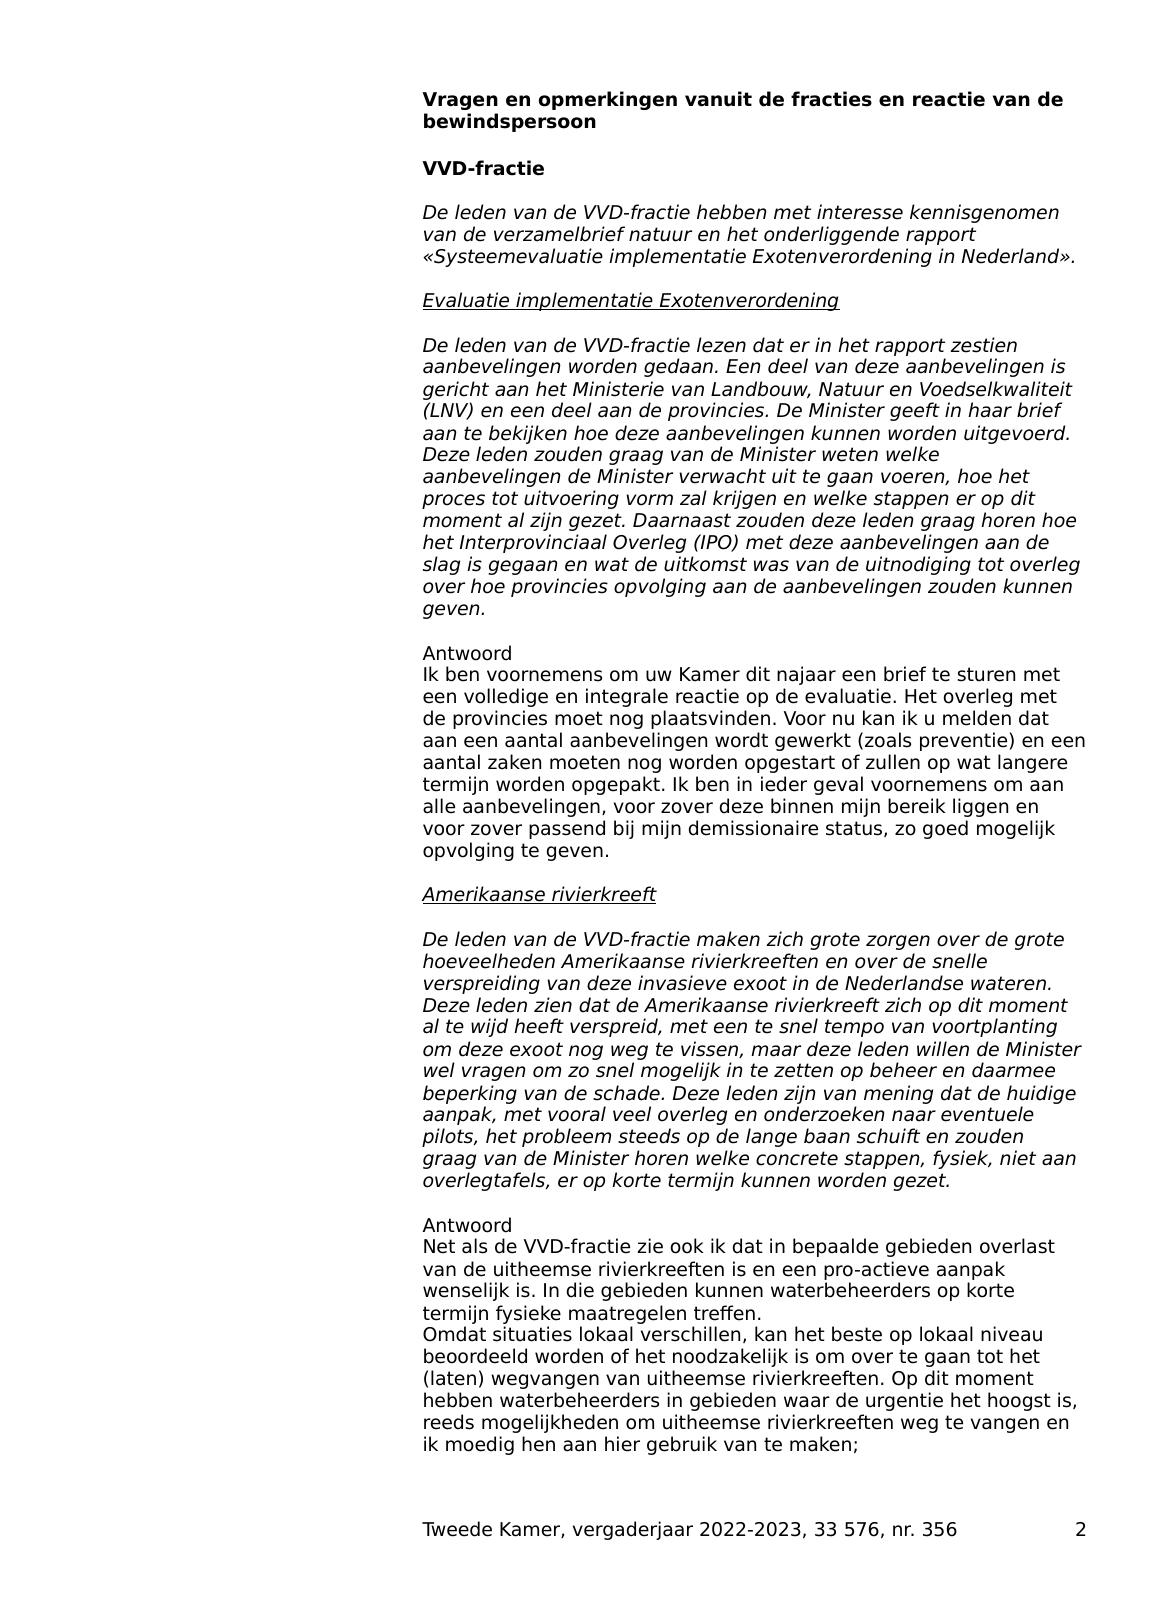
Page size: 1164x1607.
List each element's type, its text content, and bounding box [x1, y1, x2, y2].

subtitle Amerikaanse rivierkreeft [422, 884, 1087, 906]
text Antwoord [422, 642, 1087, 664]
subtitle Evaluatie implementatie Exotenverordening [422, 290, 1087, 312]
text Ik ben voornemens om uw Kamer dit najaar een brief te sturen met een volledige en integrale reactie op de evaluatie. Het overleg met de provincies moet nog plaatsvinden. Voor nu kan ik u melden dat aan een aantal aanbevelingen wordt gewerkt (zoals preventie) en een aantal zaken moeten nog worden opgestart of zullen op wat langere termijn worden opgepakt. Ik ben in ieder geval voornemens om aan alle aanbevelingen, voor zover deze binnen mijn bereik liggen en voor zover passend bij mijn demissionaire status, zo goed mogelijk opvolging te geven. [422, 664, 1087, 862]
text De leden van de VVD-fractie lezen dat er in het rapport zestien aanbevelingen worden gedaan. Een deel van deze aanbevelingen is gericht aan het Ministerie van Landbouw, Natuur en Voedselkwaliteit (LNV) en een deel aan de provincies. De Minister geeft in haar brief aan te bekijken hoe deze aanbevelingen kunnen worden uitgevoerd. Deze leden zouden graag van de Minister weten welke aanbevelingen de Minister verwacht uit te gaan voeren, hoe het proces tot uitvoering vorm zal krijgen en welke stappen er op dit moment al zijn gezet. Daarnaast zouden deze leden graag horen hoe het Interprovinciaal Overleg (IPO) met deze aanbevelingen aan de slag is gegaan en wat de uitkomst was van de uitnodiging tot overleg over hoe provincies opvolging aan de aanbevelingen zouden kunnen geven. [422, 334, 1087, 620]
text De leden van de VVD-fractie hebben met interesse kennisgenomen van de verzamelbrief natuur en het onderliggende rapport «Systeemevaluatie implementatie Exotenverordening in Nederland». [422, 202, 1087, 268]
text Antwoord [422, 1214, 1087, 1236]
text Net als de VVD-fractie zie ook ik dat in bepaalde gebieden overlast van de uitheemse rivierkreeften is en een pro-actieve aanpak wenselijk is. In die gebieden kunnen waterbeheerders op korte termijn fysieke maatregelen treffen. [422, 1236, 1087, 1324]
subtitle VVD-fractie [422, 158, 1087, 180]
subtitle Vragen en opmerkingen vanuit de fracties en reactie van de bewindspersoon [422, 89, 1087, 133]
text De leden van de VVD-fractie maken zich grote zorgen over de grote hoeveelheden Amerikaanse rivierkreeften en over de snelle verspreiding van deze invasieve exoot in de Nederlandse wateren. Deze leden zien dat de Amerikaanse rivierkreeft zich op dit moment al te wijd heeft verspreid, met een te snel tempo van voortplanting om deze exoot nog weg te vissen, maar deze leden willen de Minister wel vragen om zo snel mogelijk in te zetten op beheer en daarmee beperking van de schade. Deze leden zijn van mening dat de huidige aanpak, met vooral veel overleg en onderzoeken naar eventuele pilots, het probleem steeds op de lange baan schuift en zouden graag van de Minister horen welke concrete stappen, fysiek, niet aan overlegtafels, er op korte termijn kunnen worden gezet. [422, 928, 1087, 1192]
text Omdat situaties lokaal verschillen, kan het beste op lokaal niveau beoordeeld worden of het noodzakelijk is om over te gaan tot het (laten) wegvangen van uitheemse rivierkreeften. Op dit moment hebben waterbeheerders in gebieden waar de urgentie het hoogst is, reeds mogelijkheden om uitheemse rivierkreeften weg te vangen en ik moedig hen aan hier gebruik van te maken; [422, 1324, 1087, 1456]
